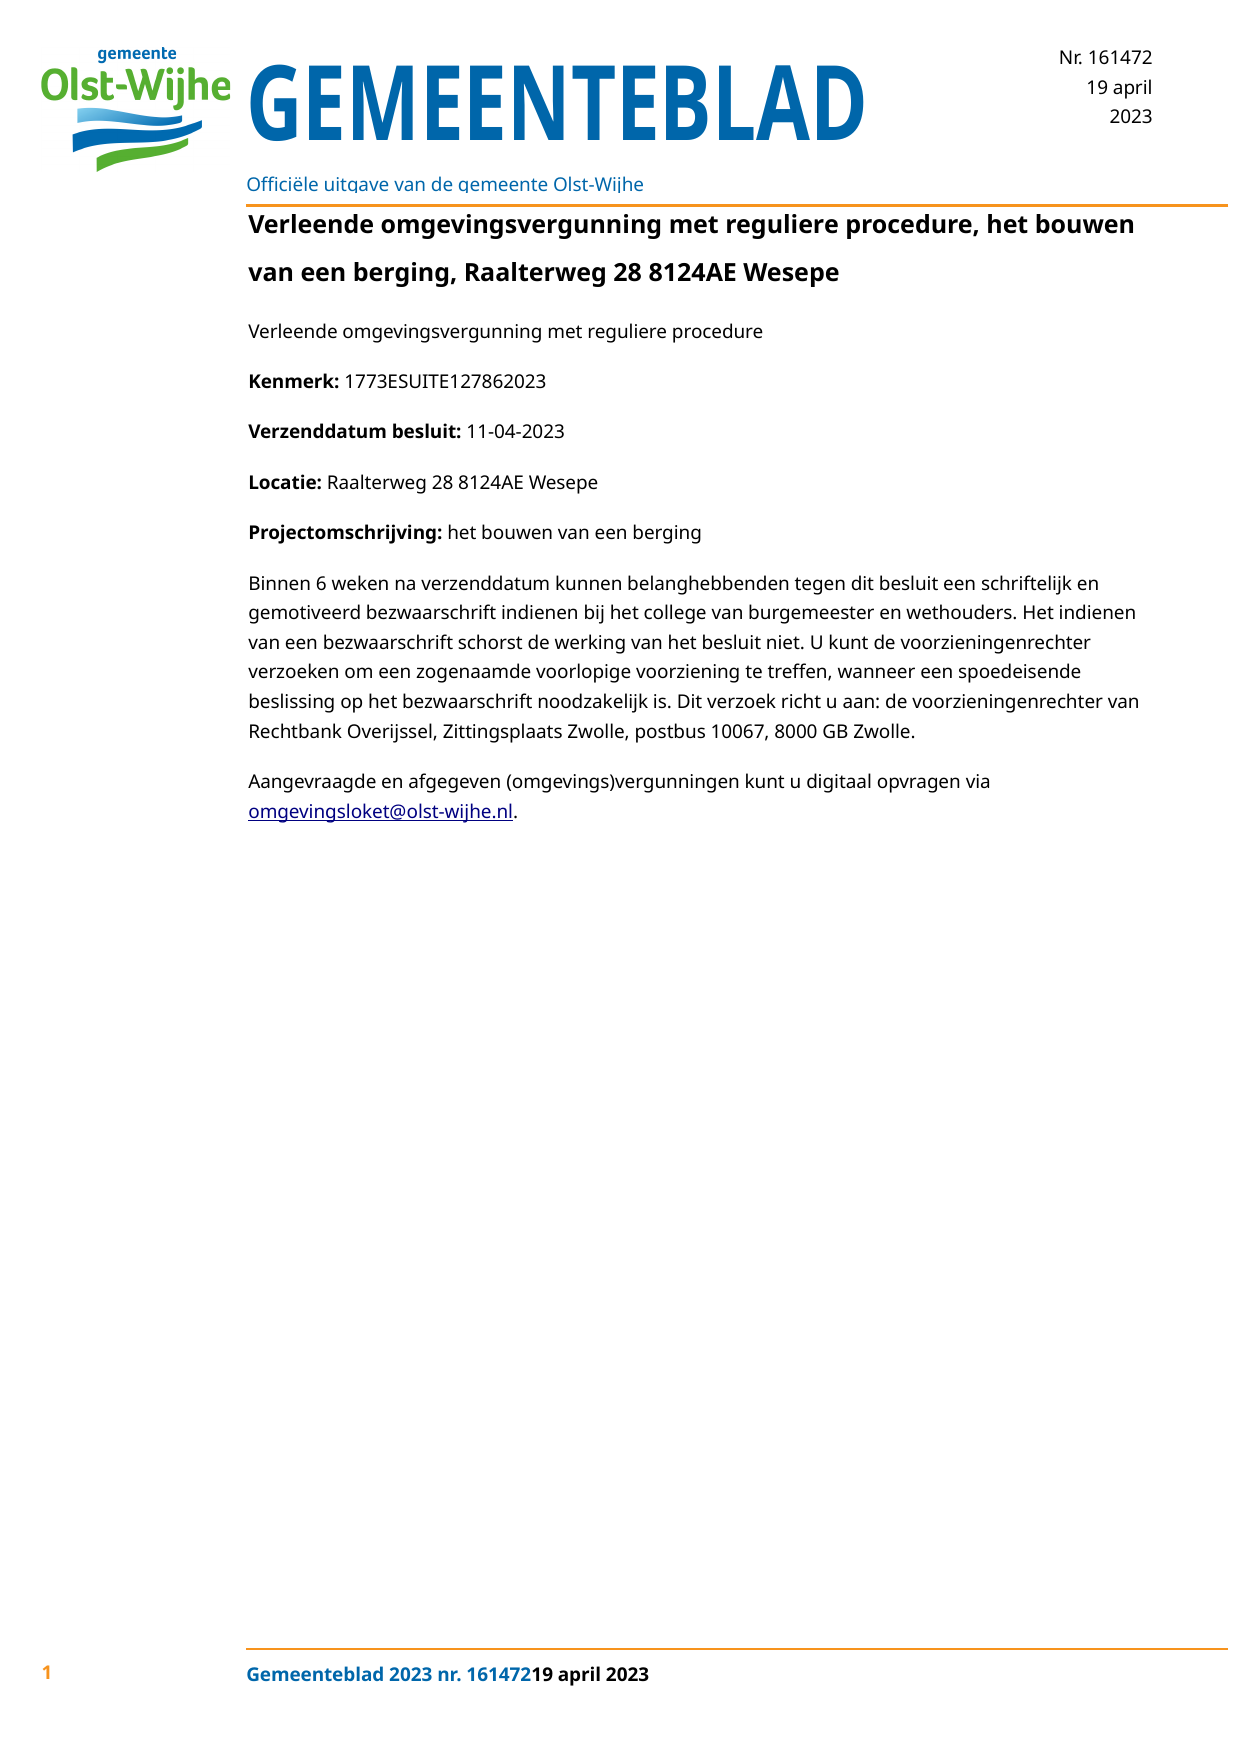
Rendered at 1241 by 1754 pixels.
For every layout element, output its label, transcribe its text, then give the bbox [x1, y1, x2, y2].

text Verleende omgevingsvergunning met reguliere procedure [248, 318, 1152, 344]
picture [41, 47, 231, 172]
text Aangevraagde en afgegeven (omgevings)vergunningen kunt u digitaal opvragen via omgevingsloket@olst-wijhe.nl. [248, 768, 1152, 824]
text Locatie: Raalterweg 28 8124AE Wesepe [248, 469, 1152, 495]
text Binnen 6 weken na verzenddatum kunnen belanghebbenden tegen dit besluit een schriftelijk en gemotiveerd bezwaarschrift indienen bij het college van burgemeester en wethouders. Het indienen van een bezwaarschrift schorst de werking van het besluit niet. U kunt de voorzieningenrechter verzoeken om een zogenaamde voorlopige voorziening te treffen, wanneer een spoedeisende beslissing op het bezwaarschrift noodzakelijk is. Dit verzoek richt u aan: de voorzieningenrechter van Rechtbank Overijssel, Zittingsplaats Zwolle, postbus 10067, 8000 GB Zwolle. [248, 570, 1152, 744]
text Projectomschrijving: het bouwen van een berging [248, 519, 1152, 545]
text Verleende omgevingsvergunning met reguliere procedure, het bouwen van een berging, Raalterweg 28 8124AE Wesepe [248, 207, 1152, 288]
text Kenmerk: 1773ESUITE127862023 [248, 368, 1152, 394]
text Verzenddatum besluit: 11-04-2023 [248, 419, 1152, 444]
